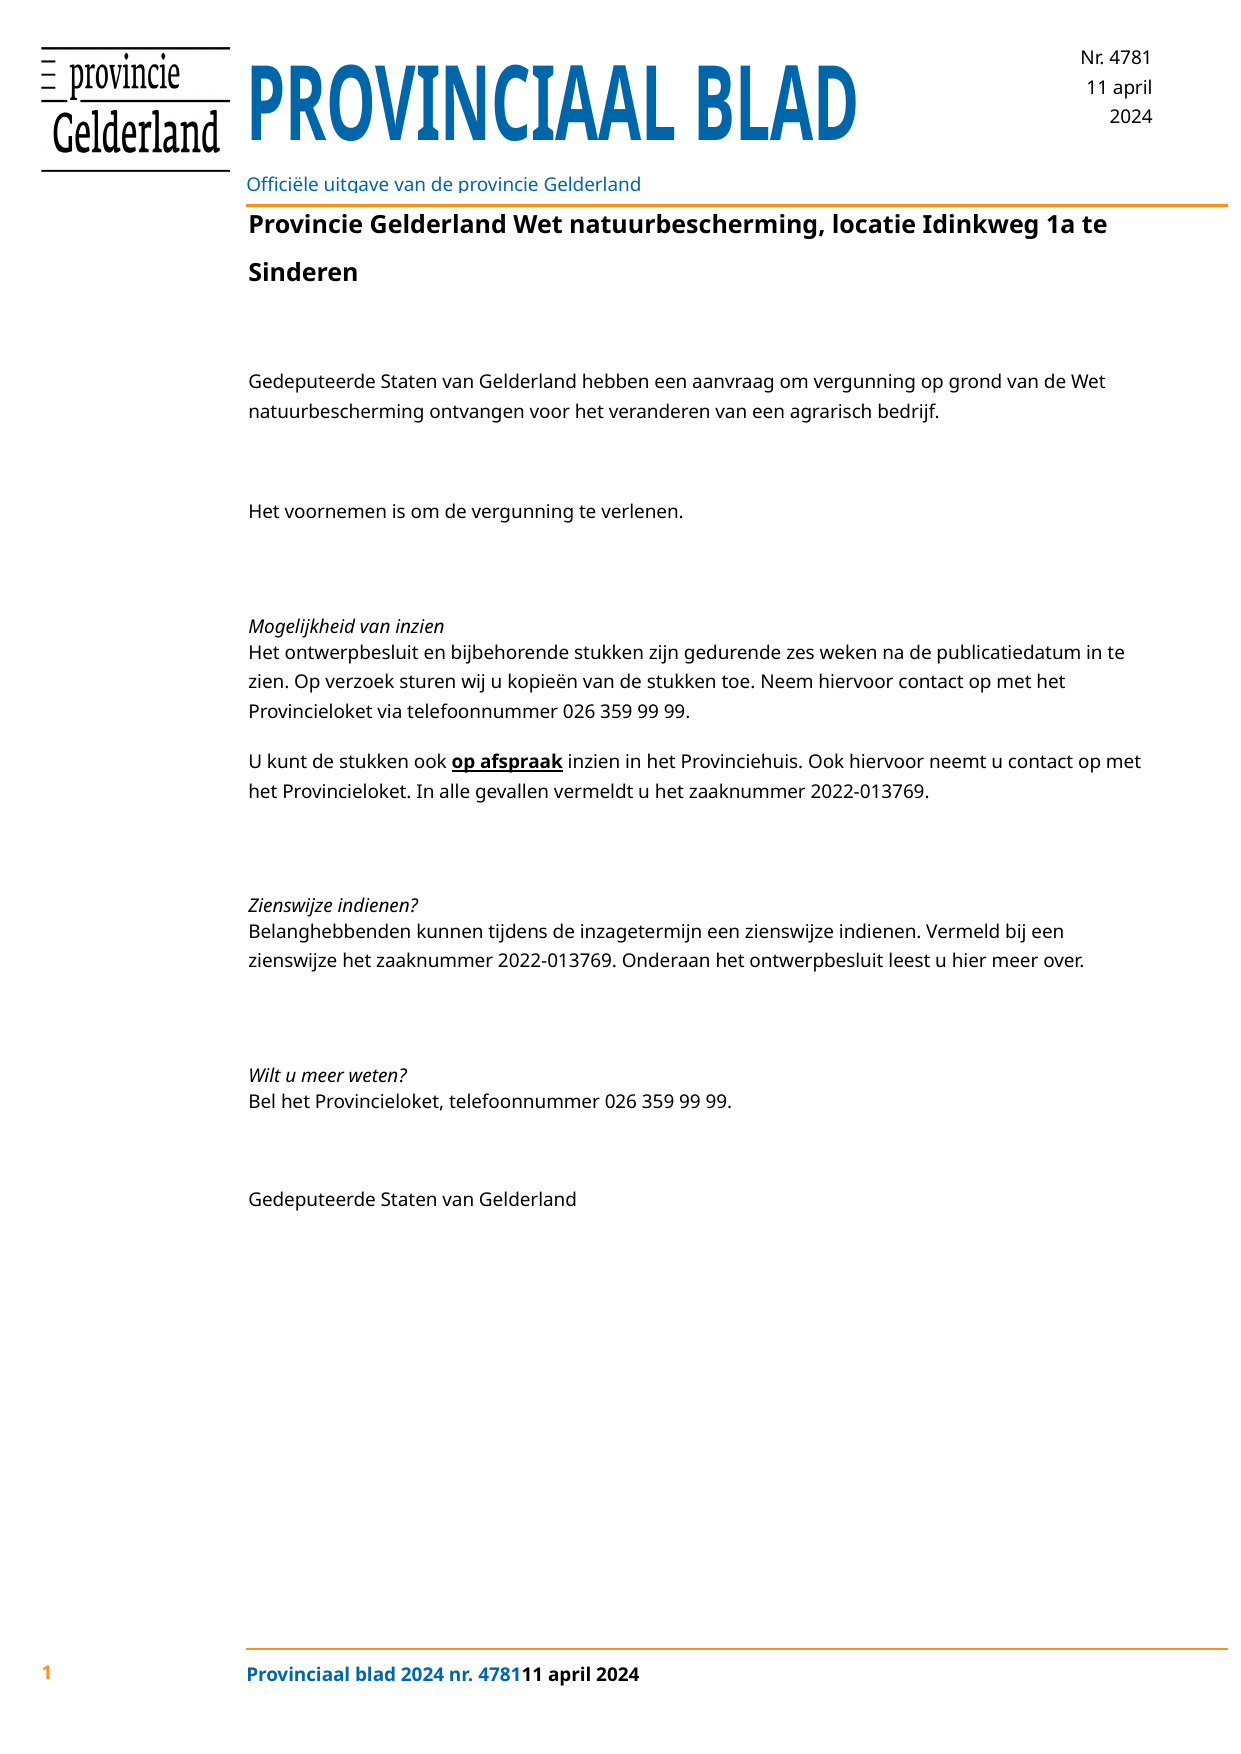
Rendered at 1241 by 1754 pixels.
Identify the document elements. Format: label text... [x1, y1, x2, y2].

text Zienswijze indienen? [248, 892, 1152, 918]
text Bel het Provincieloket, telefoonnummer 026 359 99 99. [248, 1088, 1152, 1113]
text Mogelijkheid van inzien [248, 613, 1152, 639]
picture [41, 47, 231, 172]
text Gedeputeerde Staten van Gelderland [248, 1186, 1152, 1212]
text Belanghebbenden kunnen tijdens de inzagetermijn een zienswijze indienen. Vermeld bij een zienswijze het zaaknummer 2022-013769. Onderaan het ontwerpbesluit leest u hier meer over. [248, 918, 1152, 973]
text Wilt u meer weten? [248, 1062, 1152, 1088]
text Gedeputeerde Staten van Gelderland hebben een aanvraag om vergunning op grond van de Wet natuurbescherming ontvangen voor het veranderen van een agrarisch bedrijf. [248, 368, 1152, 424]
text Het ontwerpbesluit en bijbehorende stukken zijn gedurende zes weken na de publicatiedatum in te zien. Op verzoek sturen wij u kopieën van de stukken toe. Neem hiervoor contact op met het Provincieloket via telefoonnummer 026 359 99 99. [248, 639, 1152, 724]
text Provincie Gelderland Wet natuurbescherming, locatie Idinkweg 1a te Sinderen [248, 207, 1152, 288]
text U kunt de stukken ook op afspraak inzien in het Provinciehuis. Ook hiervoor neemt u contact op met het Provincieloket. In alle gevallen vermeldt u het zaaknummer 2022-013769. [248, 748, 1152, 804]
text Het voornemen is om de vergunning te verlenen. [248, 499, 1152, 524]
